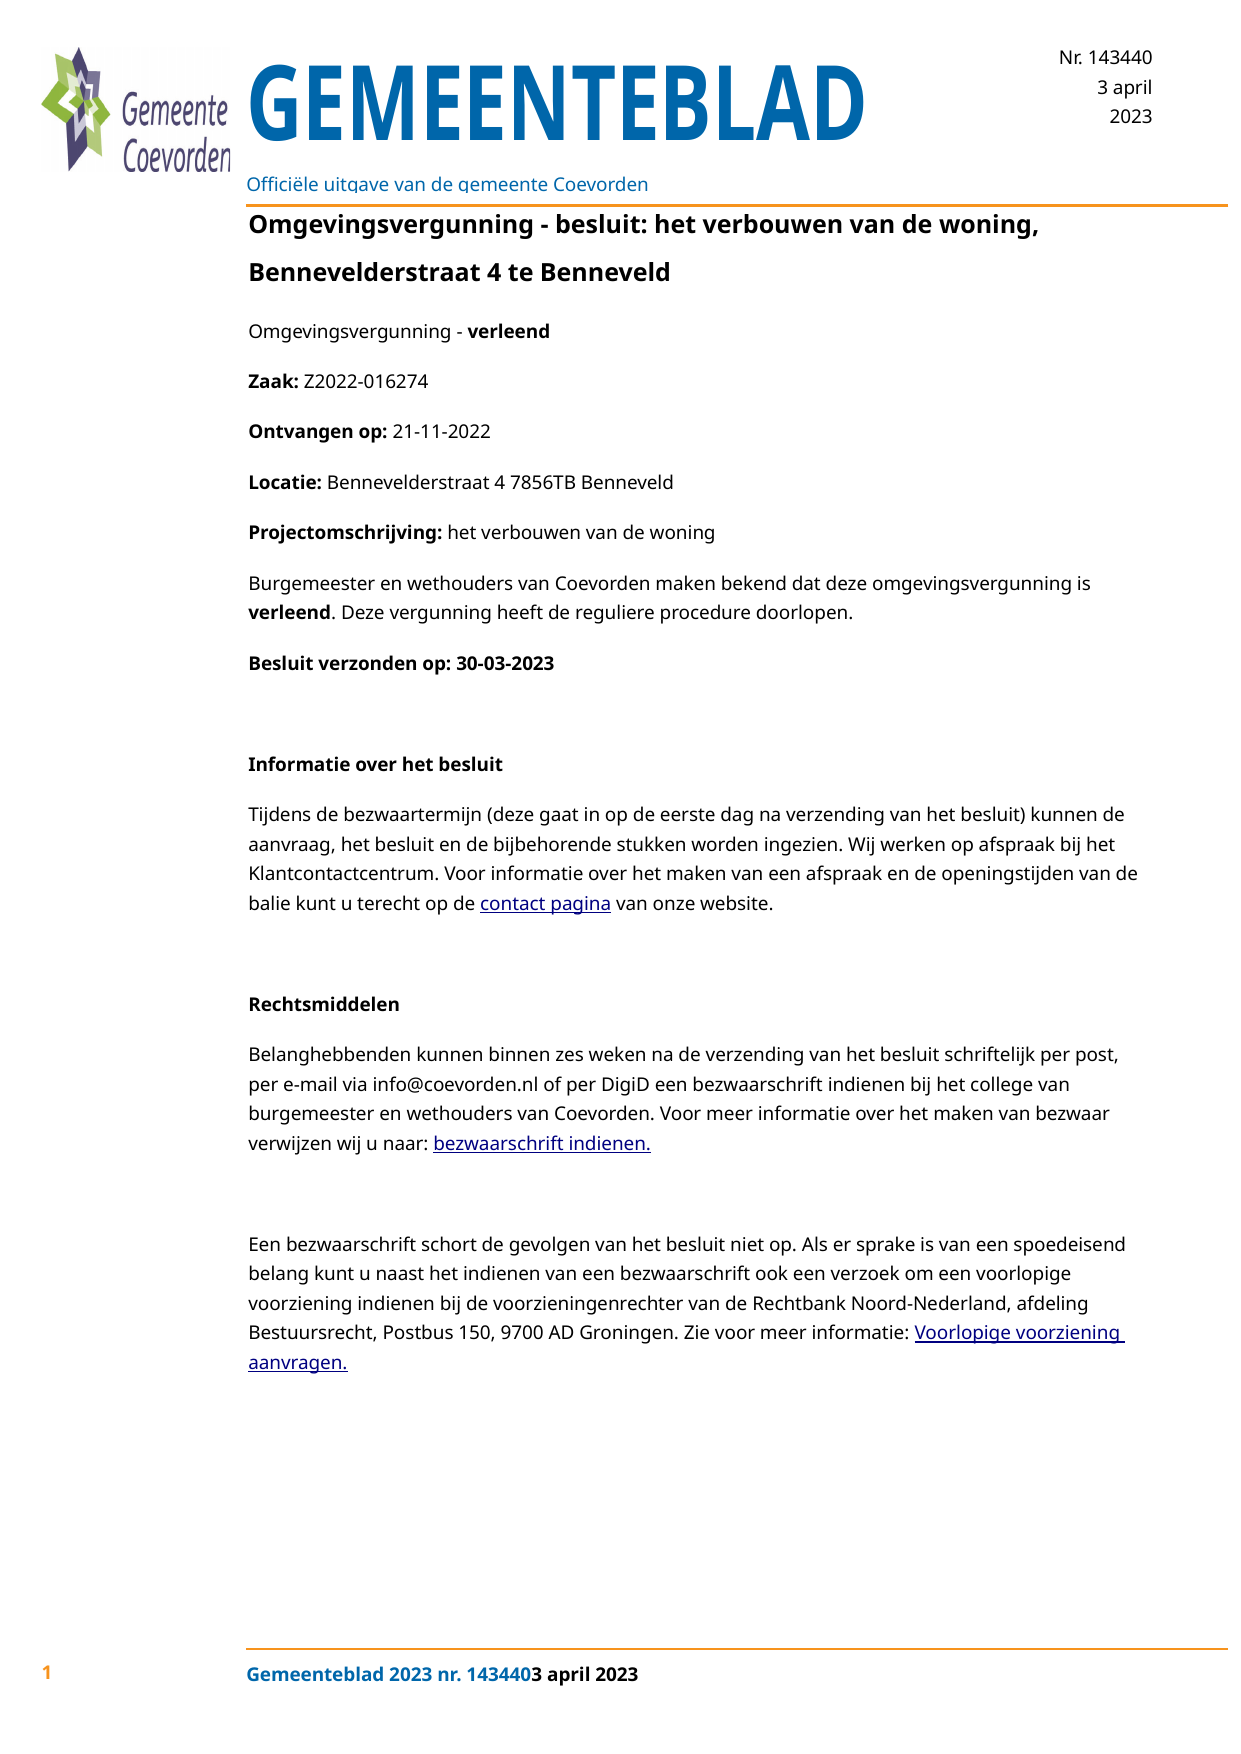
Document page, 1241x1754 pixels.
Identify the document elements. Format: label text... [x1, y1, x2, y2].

text Projectomschrijving: het verbouwen van de woning [248, 519, 1152, 545]
text Omgevingsvergunning - verleend [248, 318, 1152, 344]
text Tijdens de bezwaartermijn (deze gaat in op de eerste dag na verzending van het besluit) kunnen de aanvraag, het besluit en de bijbehorende stukken worden ingezien. Wij werken op afspraak bij het Klantcontactcentrum. Voor informatie over het maken van een afspraak en de openingstijden van de balie kunt u terecht op de contact pagina van onze website. [248, 801, 1152, 916]
text Belanghebbenden kunnen binnen zes weken na de verzending van het besluit schriftelijk per post, per e-mail via info@coevorden.nl of per DigiD een bezwaarschrift indienen bij het college van burgemeester en wethouders van Coevorden. Voor meer informatie over het maken van bezwaar verwijzen wij u naar: bezwaarschrift indienen. [248, 1041, 1152, 1156]
text Informatie over het besluit [248, 751, 1152, 777]
text Ontvangen op: 21-11-2022 [248, 419, 1152, 444]
text Rechtsmiddelen [248, 991, 1152, 1017]
text Omgevingsvergunning - besluit: het verbouwen van de woning, Bennevelderstraat 4 te Benneveld [248, 207, 1152, 288]
text Zaak: Z2022-016274 [248, 368, 1152, 394]
picture [41, 47, 231, 172]
text Een bezwaarschrift schort de gevolgen van het besluit niet op. Als er sprake is van een spoedeisend belang kunt u naast het indienen van een bezwaarschrift ook een verzoek om een voorlopige voorziening indienen bij de voorzieningenrechter van de Rechtbank Noord-Nederland, afdeling Bestuursrecht, Postbus 150, 9700 AD Groningen. Zie voor meer informatie: Voorlopige voorziening aanvragen. [248, 1231, 1152, 1375]
text Locatie: Bennevelderstraat 4 7856TB Benneveld [248, 469, 1152, 495]
text Burgemeester en wethouders van Coevorden maken bekend dat deze omgevingsvergunning is verleend. Deze vergunning heeft de reguliere procedure doorlopen. [248, 570, 1152, 625]
text Besluit verzonden op: 30-03-2023 [248, 650, 1152, 676]
